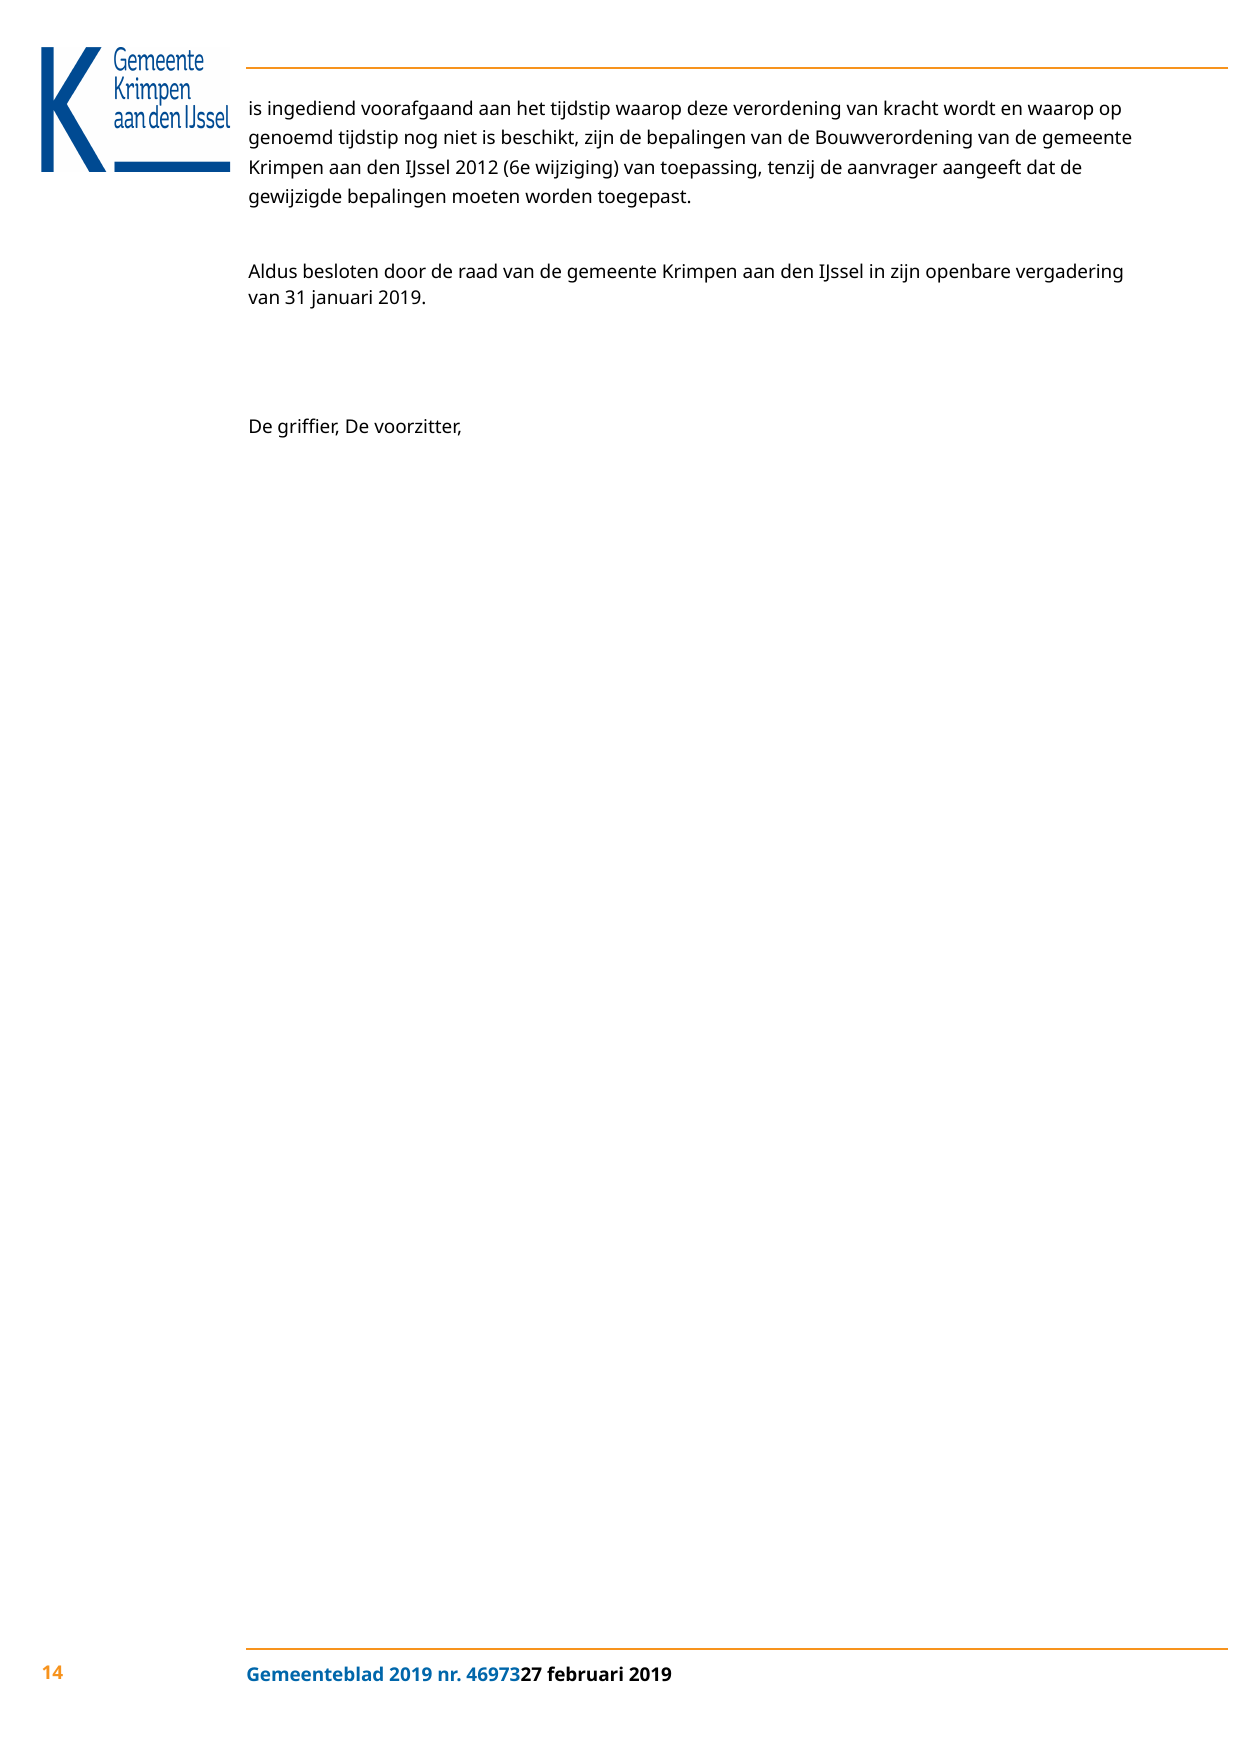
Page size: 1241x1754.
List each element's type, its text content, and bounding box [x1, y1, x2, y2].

text is ingediend voorafgaand aan het tijdstip waarop deze verordening van kracht wordt en waarop op genoemd tijdstip nog niet is beschikt, zijn de bepalingen van de Bouwverordening van de gemeente Krimpen aan den IJssel 2012 (6e wijziging) van toepassing, tenzij de aanvrager aangeeft dat de gewijzigde bepalingen moeten worden toegepast. [248, 95, 1152, 209]
text Aldus besloten door de raad van de gemeente Krimpen aan den IJssel in zijn openbare vergadering van 31 januari 2019. [248, 259, 1152, 310]
picture [41, 47, 231, 172]
text De griffier, De voorzitter, [248, 413, 1152, 439]
